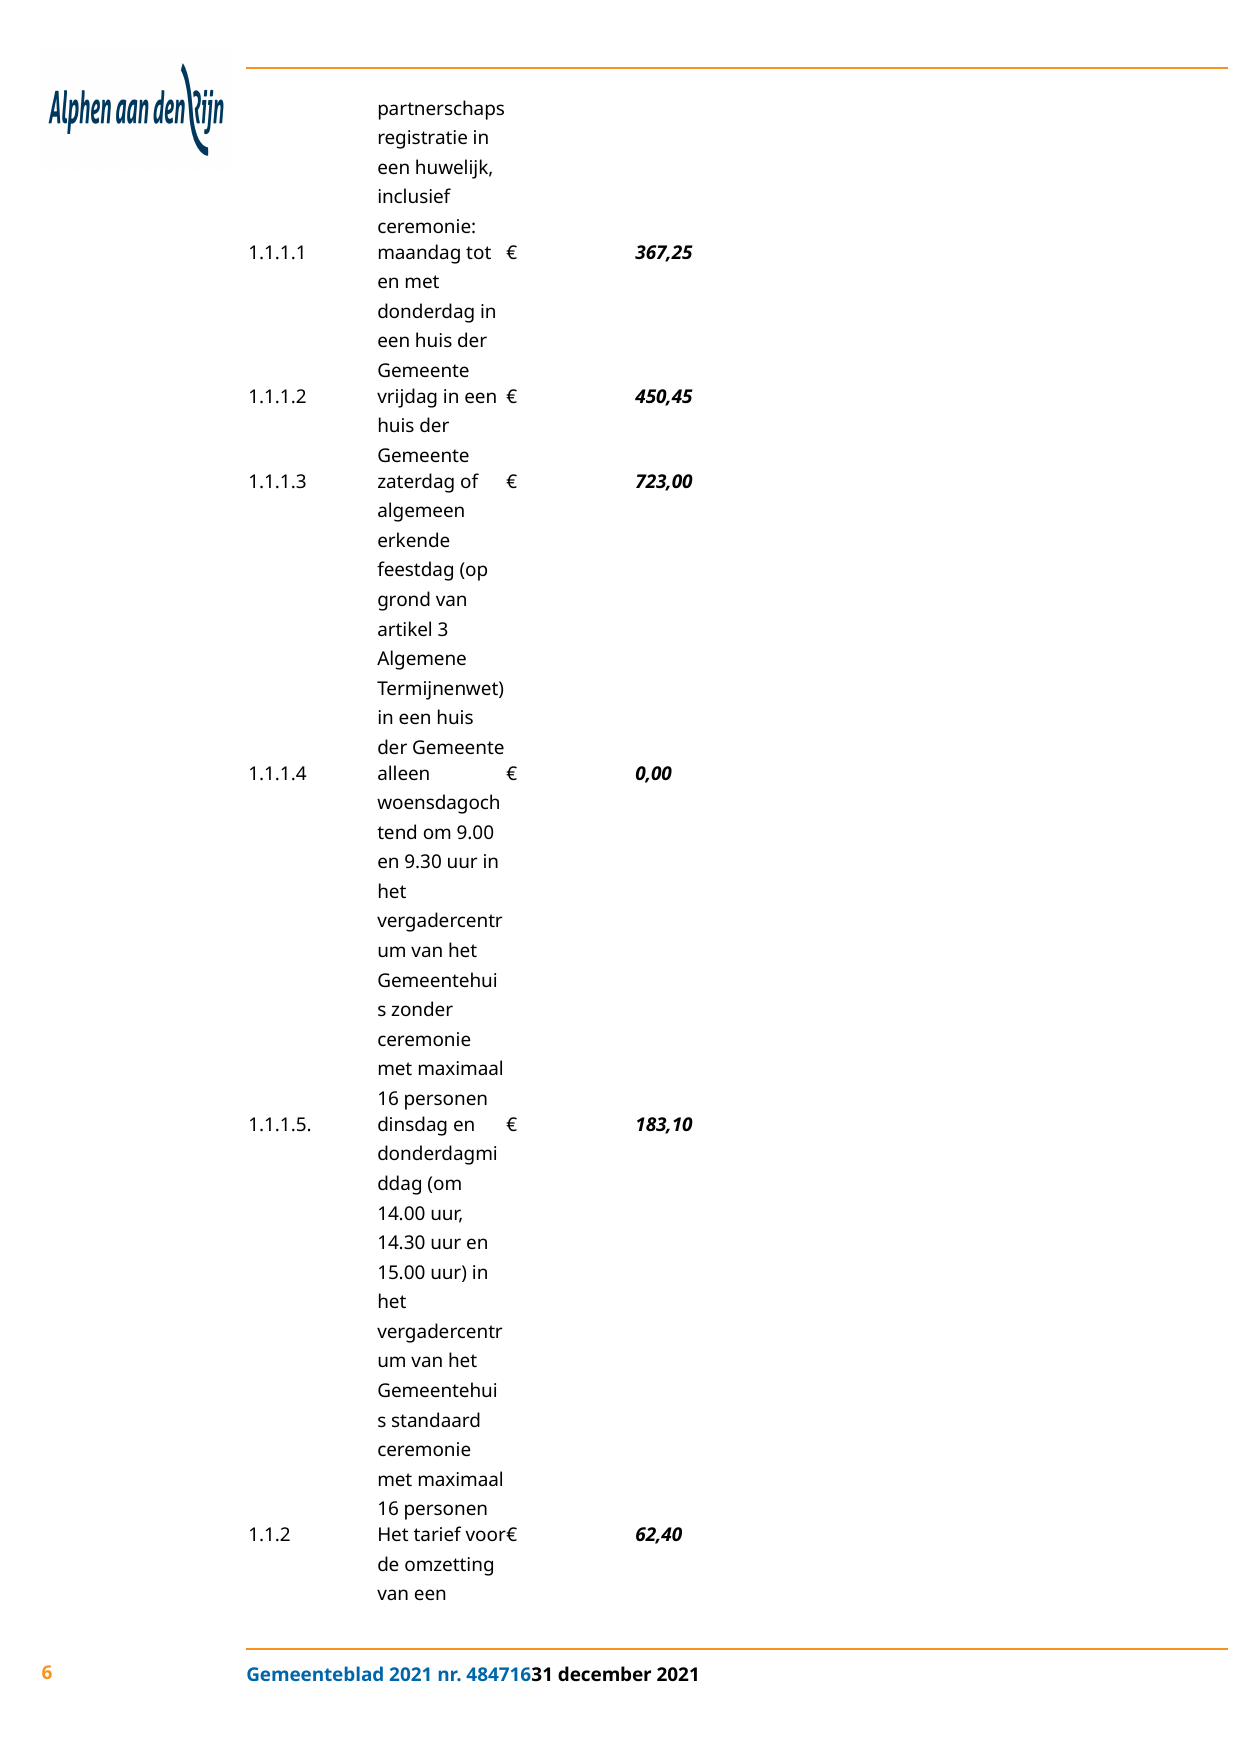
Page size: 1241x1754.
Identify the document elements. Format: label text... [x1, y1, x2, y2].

table_cell € [506, 468, 635, 760]
table_cell € [506, 1521, 635, 1606]
table_cell [506, 95, 635, 239]
table_cell [1023, 1111, 1152, 1521]
table_cell [894, 1521, 1022, 1606]
table_cell zaterdag of algemeen erkende feestdag (op grond van artikel 3 Algemene Termijnenwet) in een huis der Gemeente [377, 468, 506, 760]
table_cell [764, 383, 893, 468]
table_cell 723,00 [635, 468, 764, 760]
table_cell [894, 1111, 1022, 1521]
table_cell dinsdag en donderdagmiddag (om 14.00 uur, 14.30 uur en 15.00 uur) in het vergadercentrum van het Gemeentehuis standaard ceremonie met maximaal 16 personen [377, 1111, 506, 1521]
table_cell € [506, 1111, 635, 1521]
table_cell [764, 1111, 893, 1521]
table_cell [1023, 239, 1152, 383]
table_cell 183,10 [635, 1111, 764, 1521]
table_cell [764, 1521, 893, 1606]
table_cell Het tarief voor de omzetting van een [377, 1521, 506, 1606]
table_cell 0,00 [635, 760, 764, 1111]
table_cell [248, 95, 377, 239]
table_cell 1.1.2 [248, 1521, 377, 1606]
table_cell [1023, 760, 1152, 1111]
table_cell [894, 468, 1022, 760]
table_cell [764, 468, 893, 760]
table_cell [1023, 383, 1152, 468]
table_cell 367,25 [635, 239, 764, 383]
table_cell [1023, 95, 1152, 239]
table_cell [635, 95, 764, 239]
table_cell partnerschapsregistratie in een huwelijk, inclusief ceremonie: [377, 95, 506, 239]
table_cell 62,40 [635, 1521, 764, 1606]
table_cell [764, 239, 893, 383]
table_cell [894, 95, 1022, 239]
table_cell maandag tot en met donderdag in een huis der Gemeente [377, 239, 506, 383]
table_cell € [506, 760, 635, 1111]
table_cell [894, 383, 1022, 468]
table_cell 1.1.1.2 [248, 383, 377, 468]
table_cell 450,45 [635, 383, 764, 468]
table_cell [764, 760, 893, 1111]
table_cell 1.1.1.5. [248, 1111, 377, 1521]
table_cell [1023, 468, 1152, 760]
table_cell vrijdag in een huis der Gemeente [377, 383, 506, 468]
table_cell € [506, 383, 635, 468]
table_cell € [506, 239, 635, 383]
table_cell 1.1.1.3 [248, 468, 377, 760]
table_cell 1.1.1.4 [248, 760, 377, 1111]
table_cell [1023, 1521, 1152, 1606]
picture [41, 47, 231, 172]
table_cell [894, 239, 1022, 383]
table_cell [894, 760, 1022, 1111]
table_cell alleen woensdagochtend om 9.00 en 9.30 uur in het vergadercentrum van het Gemeentehuis zonder ceremonie met maximaal 16 personen [377, 760, 506, 1111]
table_cell 1.1.1.1 [248, 239, 377, 383]
table_cell [764, 95, 893, 239]
